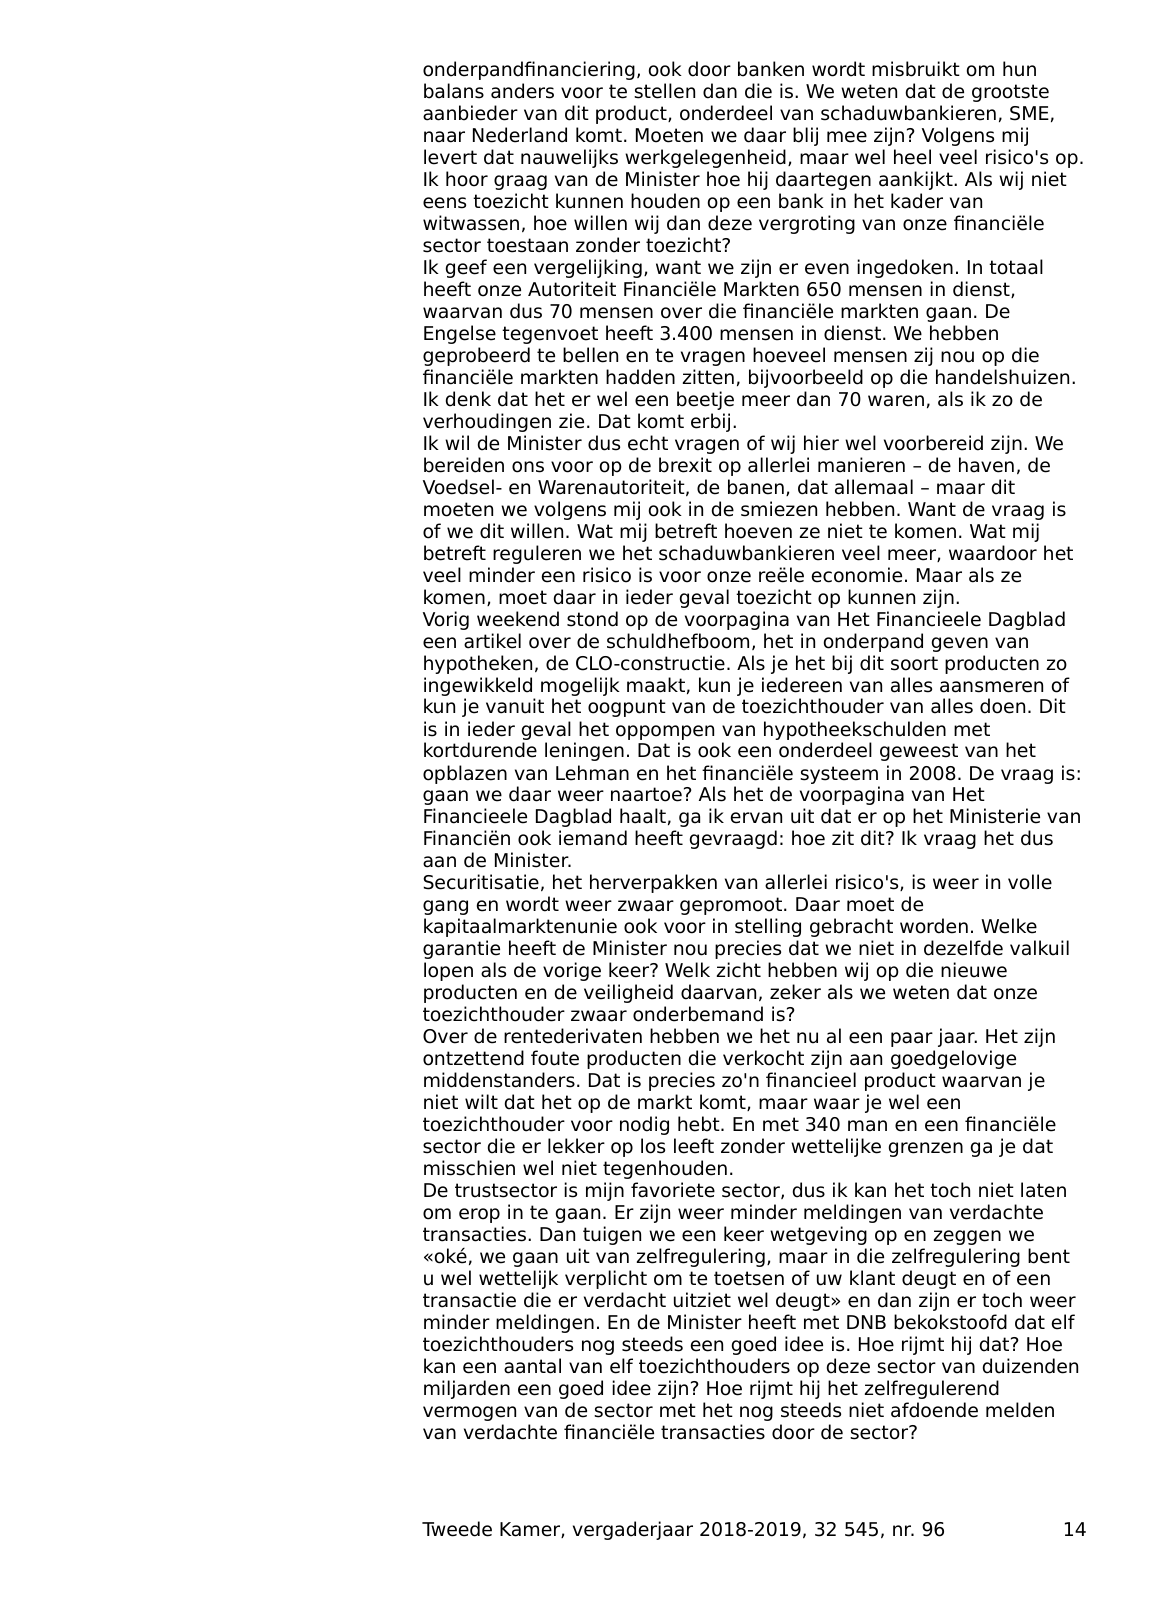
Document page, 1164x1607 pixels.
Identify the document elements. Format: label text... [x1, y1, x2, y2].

text Ik geef een vergelijking, want we zijn er even ingedoken. In totaal heeft onze Autoriteit Financiële Markten 650 mensen in dienst, waarvan dus 70 mensen over die financiële markten gaan. De Engelse tegenvoet heeft 3.400 mensen in dienst. We hebben geprobeerd te bellen en te vragen hoeveel mensen zij nou op die financiële markten hadden zitten, bijvoorbeeld op die handelshuizen. Ik denk dat het er wel een beetje meer dan 70 waren, als ik zo de verhoudingen zie. Dat komt erbij. [422, 257, 1087, 433]
text Securitisatie, het herverpakken van allerlei risico's, is weer in volle gang en wordt weer zwaar gepromoot. Daar moet de kapitaalmarktenunie ook voor in stelling gebracht worden. Welke garantie heeft de Minister nou precies dat we niet in dezelfde valkuil lopen als de vorige keer? Welk zicht hebben wij op die nieuwe producten en de veiligheid daarvan, zeker als we weten dat onze toezichthouder zwaar onderbemand is? [422, 872, 1087, 1026]
text Vorig weekend stond op de voorpagina van Het Financieele Dagblad een artikel over de schuldhefboom, het in onderpand geven van hypotheken, de CLO-constructie. Als je het bij dit soort producten zo ingewikkeld mogelijk maakt, kun je iedereen van alles aansmeren of kun je vanuit het oogpunt van de toezichthouder van alles doen. Dit is in ieder geval het oppompen van hypotheekschulden met kortdurende leningen. Dat is ook een onderdeel geweest van het opblazen van Lehman en het financiële systeem in 2008. De vraag is: gaan we daar weer naartoe? Als het de voorpagina van Het Financieele Dagblad haalt, ga ik ervan uit dat er op het Ministerie van Financiën ook iemand heeft gevraagd: hoe zit dit? Ik vraag het dus aan de Minister. [422, 608, 1087, 872]
text De trustsector is mijn favoriete sector, dus ik kan het toch niet laten om erop in te gaan. Er zijn weer minder meldingen van verdachte transacties. Dan tuigen we een keer wetgeving op en zeggen we «oké, we gaan uit van zelfregulering, maar in die zelfregulering bent u wel wettelijk verplicht om te toetsen of uw klant deugt en of een transactie die er verdacht uitziet wel deugt» en dan zijn er toch weer minder meldingen. En de Minister heeft met DNB bekokstoofd dat elf toezichthouders nog steeds een goed idee is. Hoe rijmt hij dat? Hoe kan een aantal van elf toezichthouders op deze sector van duizenden miljarden een goed idee zijn? Hoe rijmt hij het zelfregulerend vermogen van de sector met het nog steeds niet afdoende melden van verdachte financiële transacties door de sector? [422, 1180, 1087, 1444]
text Over de rentederivaten hebben we het nu al een paar jaar. Het zijn ontzettend foute producten die verkocht zijn aan goedgelovige middenstanders. Dat is precies zo'n financieel product waarvan je niet wilt dat het op de markt komt, maar waar je wel een toezichthouder voor nodig hebt. En met 340 man en een financiële sector die er lekker op los leeft zonder wettelijke grenzen ga je dat misschien wel niet tegenhouden. [422, 1026, 1087, 1180]
text Ik wil de Minister dus echt vragen of wij hier wel voorbereid zijn. We bereiden ons voor op de brexit op allerlei manieren – de haven, de Voedsel- en Warenautoriteit, de banen, dat allemaal – maar dit moeten we volgens mij ook in de smiezen hebben. Want de vraag is of we dit willen. Wat mij betreft hoeven ze niet te komen. Wat mij betreft reguleren we het schaduwbankieren veel meer, waardoor het veel minder een risico is voor onze reële economie. Maar als ze komen, moet daar in ieder geval toezicht op kunnen zijn. [422, 433, 1087, 608]
text onderpandfinanciering, ook door banken wordt misbruikt om hun balans anders voor te stellen dan die is. We weten dat de grootste aanbieder van dit product, onderdeel van schaduwbankieren, SME, naar Nederland komt. Moeten we daar blij mee zijn? Volgens mij levert dat nauwelijks werkgelegenheid, maar wel heel veel risico's op. Ik hoor graag van de Minister hoe hij daartegen aankijkt. Als wij niet eens toezicht kunnen houden op een bank in het kader van witwassen, hoe willen wij dan deze vergroting van onze financiële sector toestaan zonder toezicht? [422, 59, 1087, 257]
